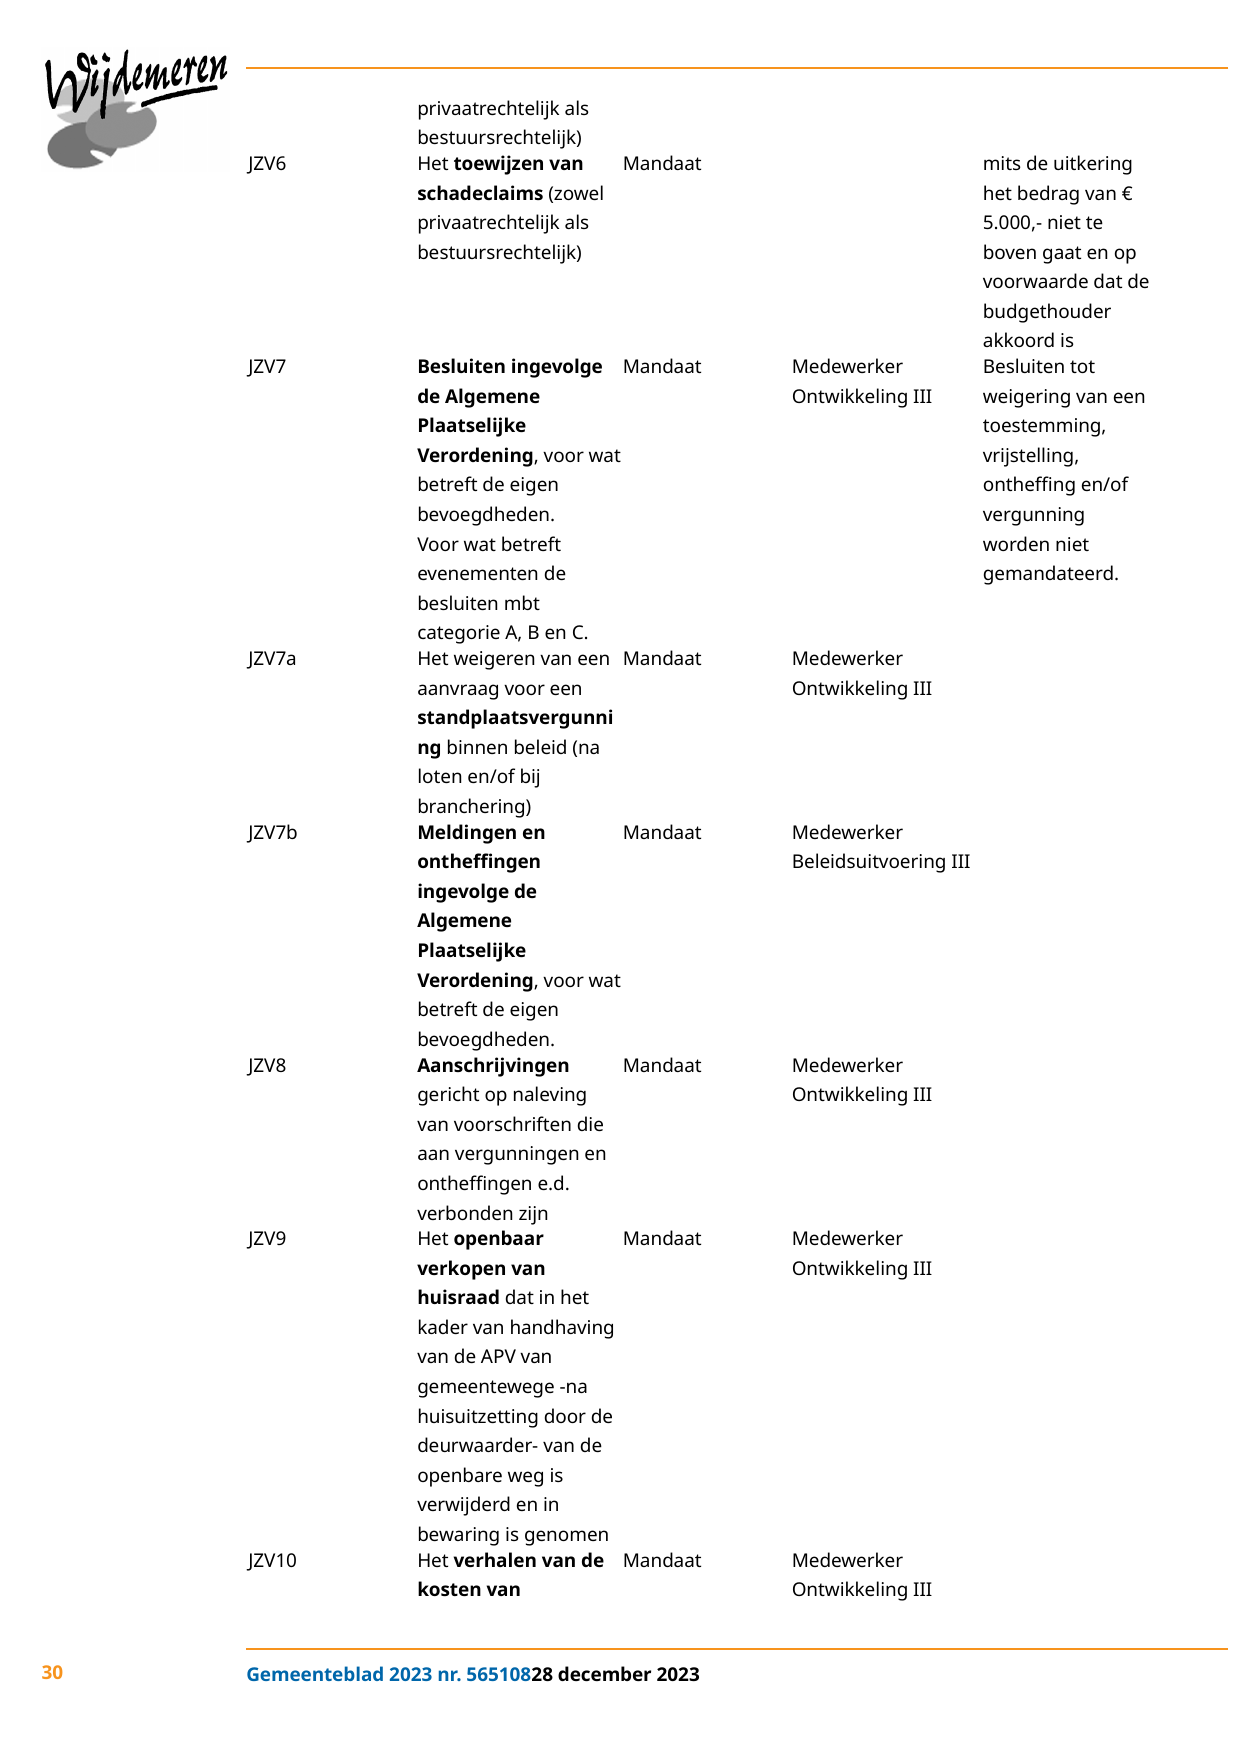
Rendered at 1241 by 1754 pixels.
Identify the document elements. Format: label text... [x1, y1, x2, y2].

table_cell JZV7a [248, 645, 417, 819]
table_cell [983, 95, 1152, 150]
table_cell [983, 645, 1152, 819]
table_cell [792, 95, 983, 150]
picture [41, 47, 231, 172]
table_cell Medewerker Beleidsuitvoering III [792, 819, 983, 1052]
table_cell Mandaat [623, 1547, 792, 1602]
table_cell Het verhalen van de kosten van [417, 1547, 623, 1602]
table_cell Medewerker Ontwikkeling III [792, 645, 983, 819]
table_cell Medewerker Ontwikkeling III [792, 1547, 983, 1602]
table_cell JZV10 [248, 1547, 417, 1602]
table_cell Mandaat [623, 150, 792, 353]
table_cell Het openbaar verkopen van huisraad dat in het kader van handhaving van de APV van gemeentewege -na huisuitzetting door de deurwaarder- van de openbare weg is verwijderd en in bewaring is genomen [417, 1225, 623, 1547]
table_cell Besluiten tot weigering van een toestemming, vrijstelling, ontheffing en/of vergunning worden niet gemandateerd. [983, 353, 1152, 645]
table_cell Mandaat [623, 819, 792, 1052]
table_cell [983, 1052, 1152, 1225]
table_cell [248, 95, 417, 150]
table_cell Mandaat [623, 645, 792, 819]
table_cell Medewerker Ontwikkeling III [792, 353, 983, 645]
table_cell Medewerker Ontwikkeling III [792, 1225, 983, 1547]
table_cell privaatrechtelijk als bestuursrechtelijk) [417, 95, 623, 150]
table_cell Aanschrijvingen gericht op naleving van voorschriften die aan vergunningen en ontheffingen e.d. verbonden zijn [417, 1052, 623, 1225]
table_cell Meldingen en ontheffingen ingevolge de Algemene Plaatselijke Verordening, voor wat betreft de eigen bevoegdheden. [417, 819, 623, 1052]
table_cell JZV8 [248, 1052, 417, 1225]
table_cell Mandaat [623, 353, 792, 645]
table_cell Mandaat [623, 1052, 792, 1225]
table_cell Mandaat [623, 1225, 792, 1547]
table_cell mits de uitkering het bedrag van € 5.000,- niet te boven gaat en op voorwaarde dat de budgethouder akkoord is [983, 150, 1152, 353]
table_cell JZV7 [248, 353, 417, 645]
table_cell Het weigeren van een aanvraag voor een standplaatsvergunning binnen beleid (na loten en/of bij branchering) [417, 645, 623, 819]
table_cell JZV9 [248, 1225, 417, 1547]
table_cell Medewerker Ontwikkeling III [792, 1052, 983, 1225]
table_cell [792, 150, 983, 353]
table_cell [983, 819, 1152, 1052]
table_cell JZV7b [248, 819, 417, 1052]
table_cell JZV6 [248, 150, 417, 353]
table_cell [623, 95, 792, 150]
table_cell Besluiten ingevolge de Algemene Plaatselijke Verordening, voor wat betreft de eigen bevoegdheden. Voor wat betreft evenementen de besluiten mbt categorie A, B en C. [417, 353, 623, 645]
table_cell Het toewijzen van schadeclaims (zowel privaatrechtelijk als bestuursrechtelijk) [417, 150, 623, 353]
table_cell [983, 1547, 1152, 1602]
table_cell [983, 1225, 1152, 1547]
